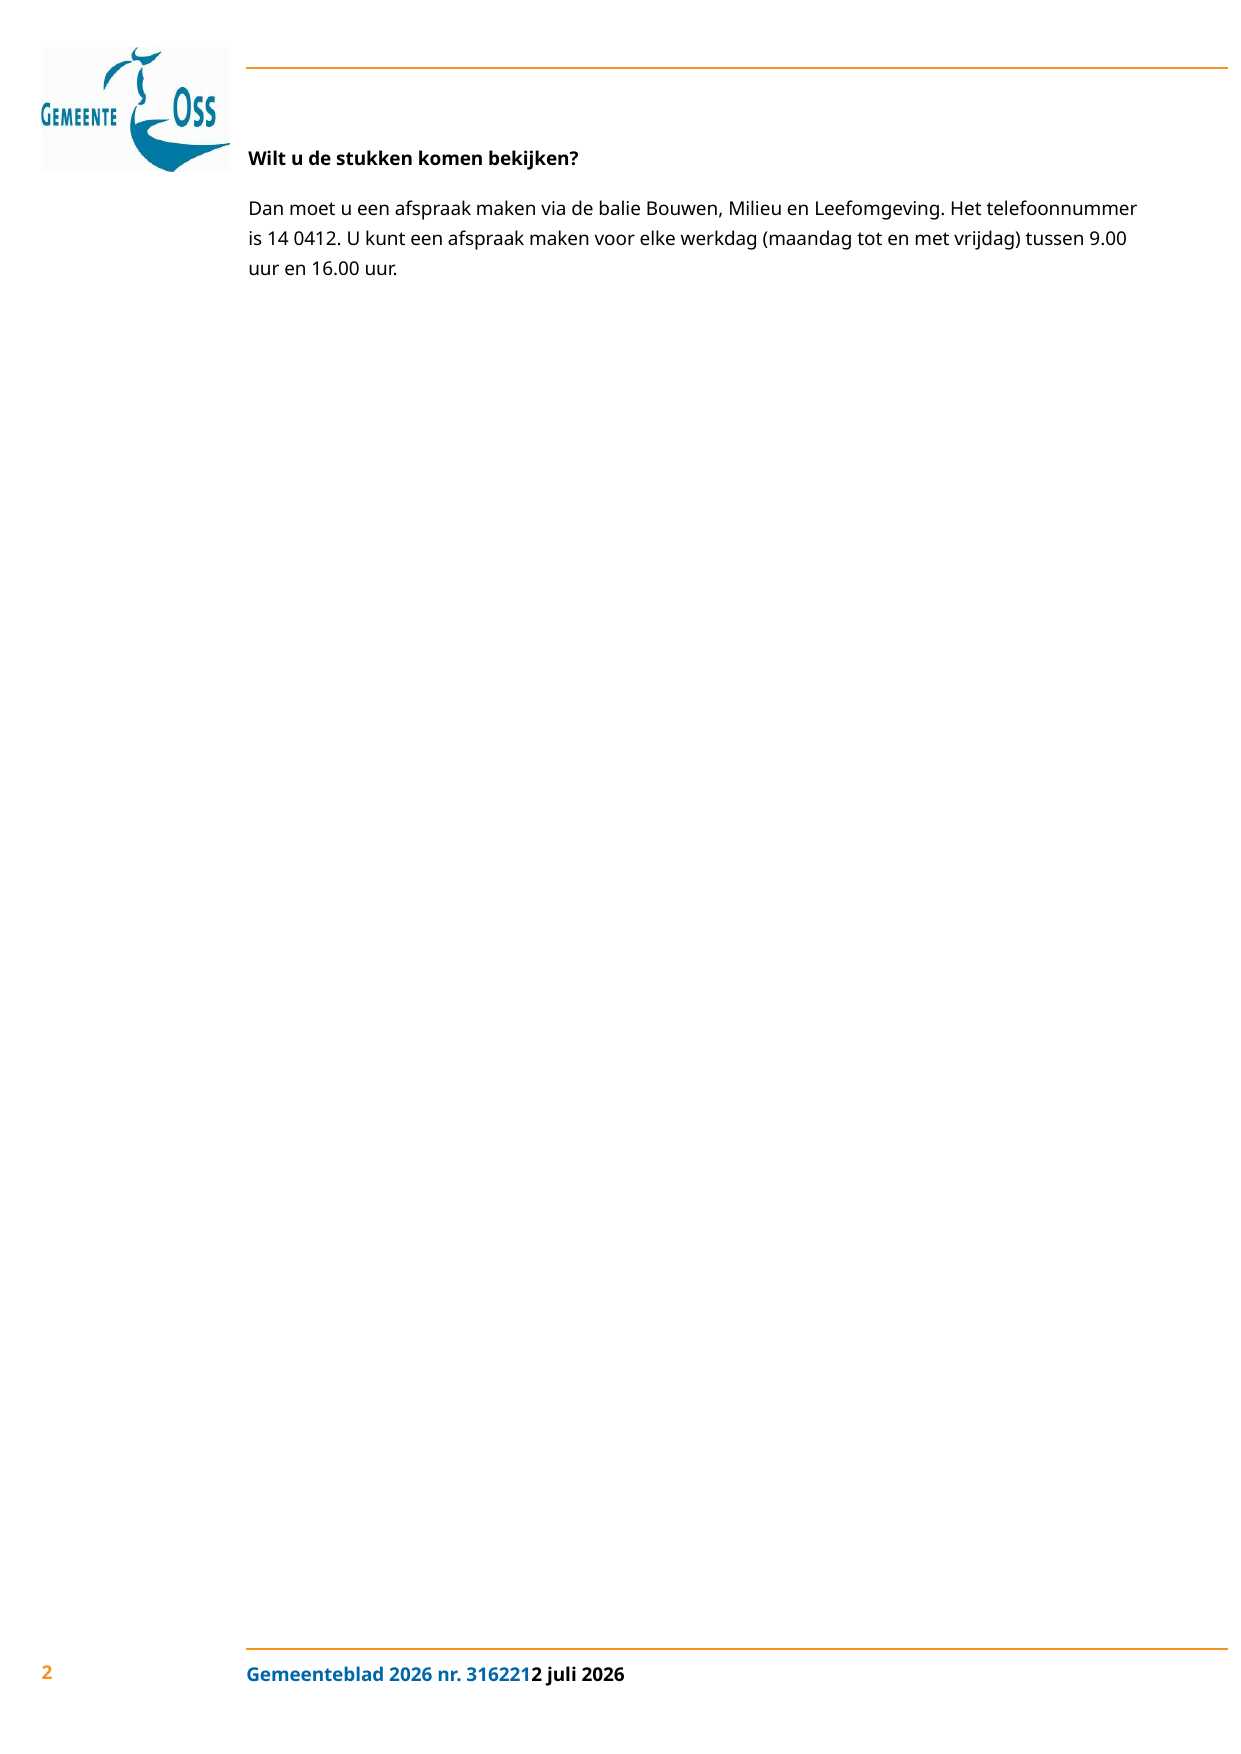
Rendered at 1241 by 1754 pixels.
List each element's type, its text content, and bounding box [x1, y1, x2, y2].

text Wilt u de stukken komen bekijken? [248, 145, 1152, 171]
picture [41, 47, 231, 172]
text Dan moet u een afspraak maken via de balie Bouwen, Milieu en Leefomgeving. Het telefoonnummer is 14 0412. U kunt een afspraak maken voor elke werkdag (maandag tot en met vrijdag) tussen 9.00 uur en 16.00 uur. [248, 196, 1152, 281]
